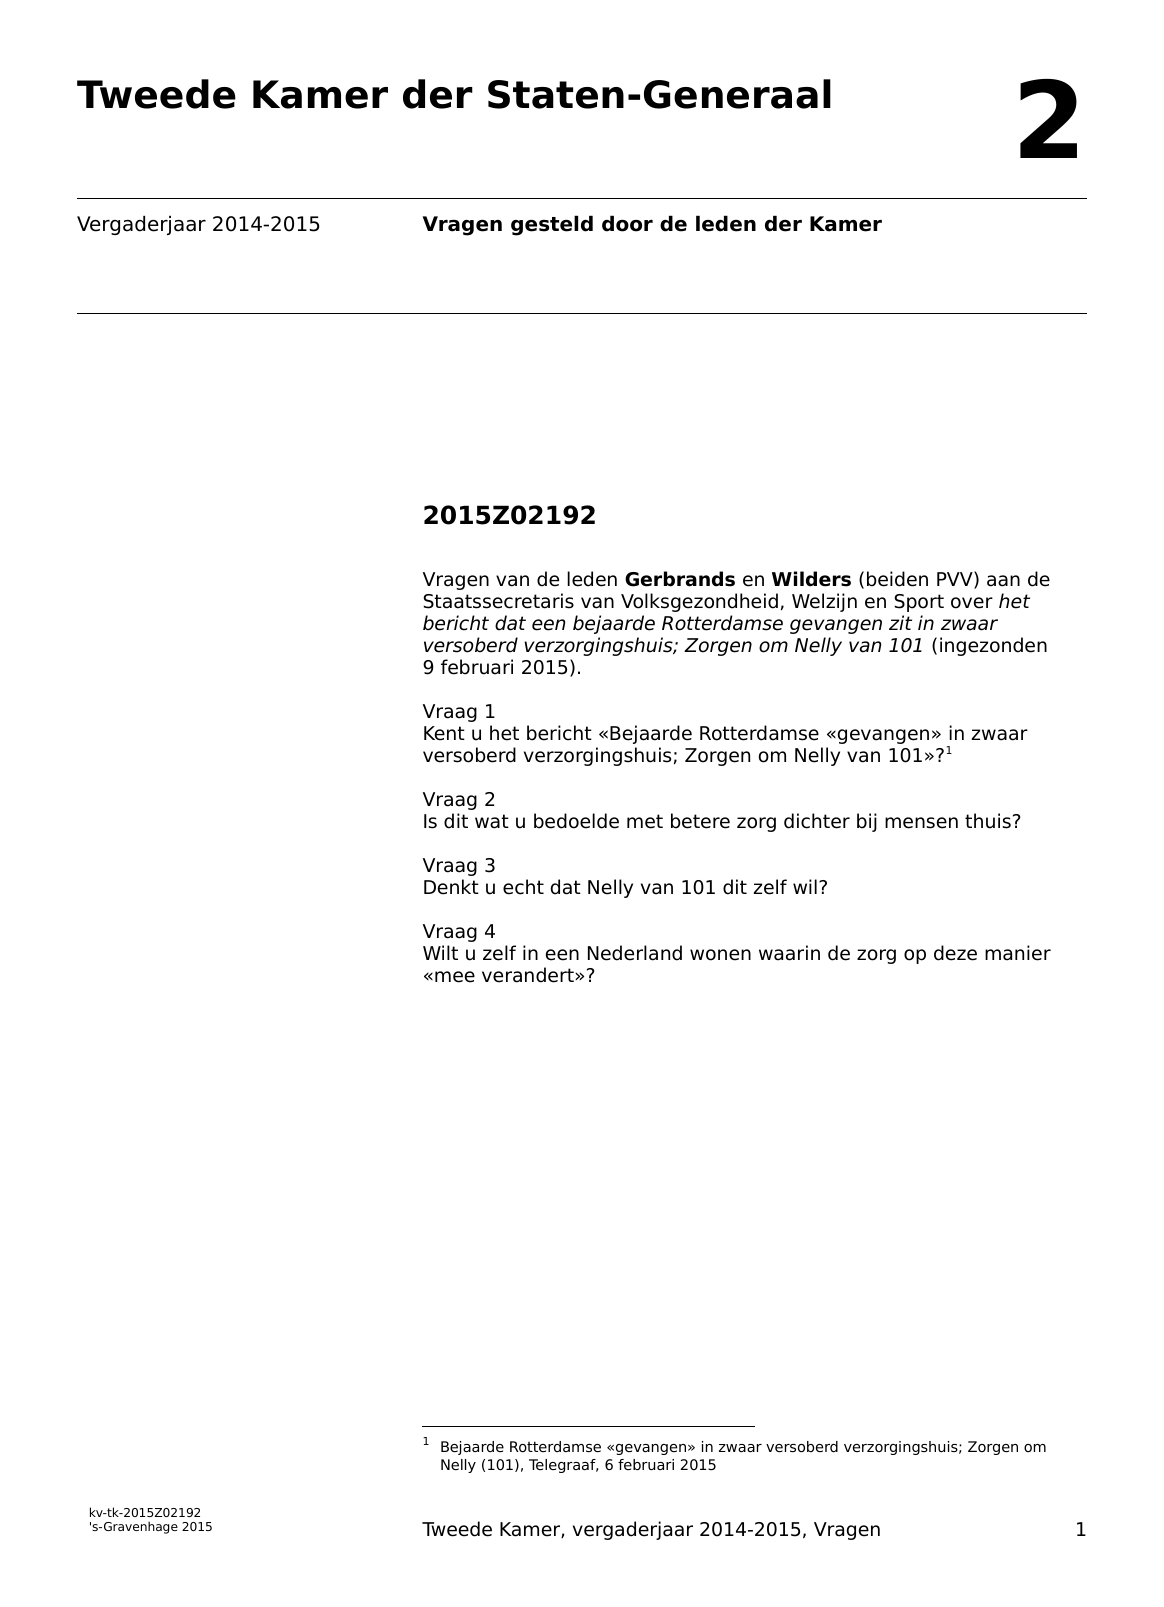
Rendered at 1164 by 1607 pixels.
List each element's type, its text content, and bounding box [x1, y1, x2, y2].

text kv-tk-2015Z02192 [88, 1506, 323, 1520]
text Vraag 3 [422, 855, 1087, 877]
text Bejaarde Rotterdamse «gevangen» in zwaar versoberd verzorgingshuis; Zorgen om Nelly (101), Telegraaf, 6 februari 2015 [422, 1435, 1087, 1474]
text Kent u het bericht «Bejaarde Rotterdamse «gevangen» in zwaar versoberd verzorgingshuis; Zorgen om Nelly van 101»? [422, 723, 1087, 767]
table_cell Vergaderjaar 2014-2015 [77, 199, 422, 313]
table_header Tweede Kamer der Staten-Generaal [77, 59, 886, 198]
text Wilt u zelf in een Nederland wonen waarin de zorg op deze manier «mee verandert»? [422, 943, 1087, 987]
text Vraag 2 [422, 789, 1087, 811]
text Vragen van de leden Gerbrands en Wilders (beiden PVV) aan de Staatssecretaris van Volksgezondheid, Welzijn en Sport over het bericht dat een bejaarde Rotterdamse gevangen zit in zwaar versoberd verzorgingshuis; Zorgen om Nelly van 101 (ingezonden 9 februari 2015). [422, 569, 1087, 679]
text 2015Z02192 [422, 501, 1087, 531]
text Vraag 4 [422, 921, 1087, 943]
text Denkt u echt dat Nelly van 101 dit zelf wil? [422, 877, 1087, 899]
text Vraag 1 [422, 701, 1087, 723]
table_cell Vragen gesteld door de leden der Kamer [422, 199, 1087, 313]
table_header 2 [886, 59, 1087, 198]
text Is dit wat u bedoelde met betere zorg dichter bij mensen thuis? [422, 811, 1087, 833]
text 's-Gravenhage 2015 [88, 1520, 323, 1534]
